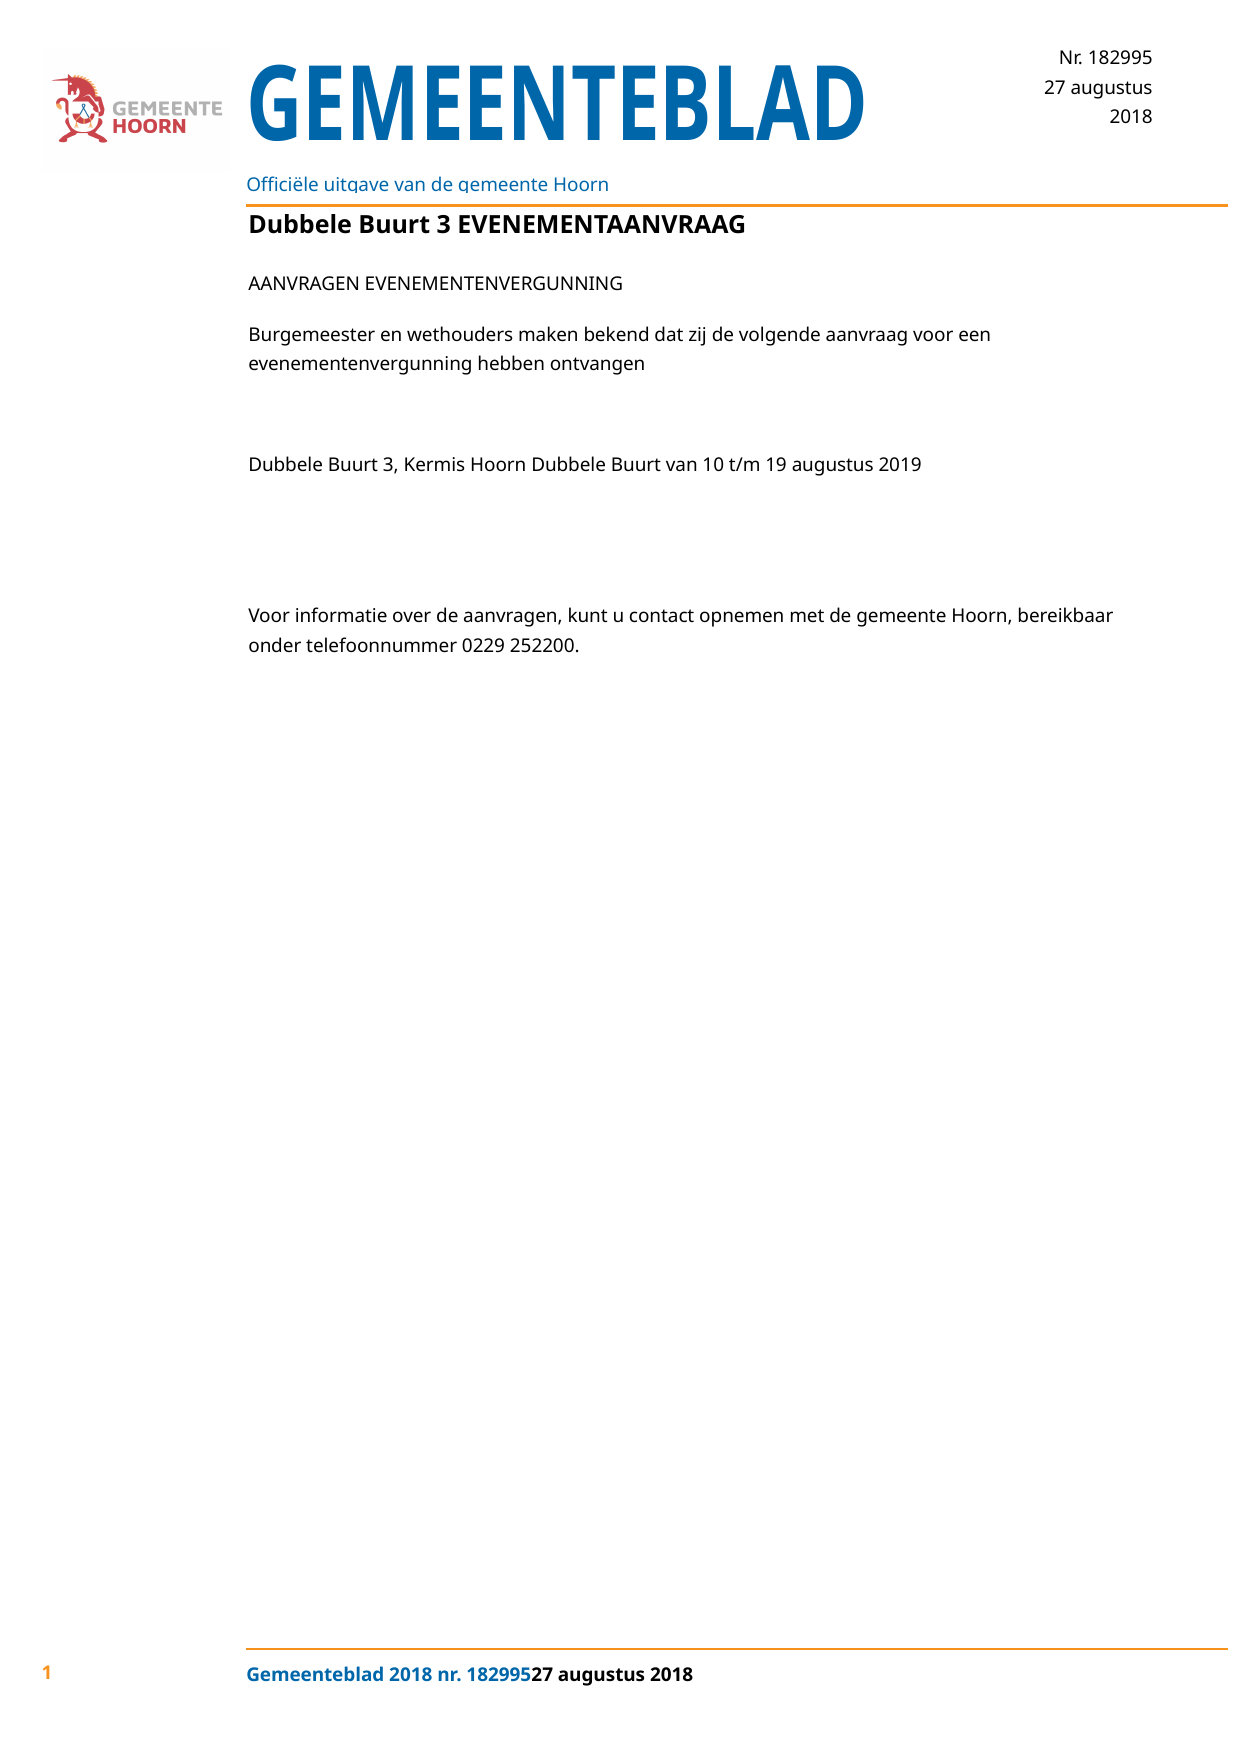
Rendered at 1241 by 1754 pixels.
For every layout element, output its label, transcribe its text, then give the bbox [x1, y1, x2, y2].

text Burgemeester en wethouders maken bekend dat zij de volgende aanvraag voor een evenementenvergunning hebben ontvangen [248, 321, 1152, 376]
text Voor informatie over de aanvragen, kunt u contact opnemen met de gemeente Hoorn, bereikbaar onder telefoonnummer 0229 252200. [248, 602, 1152, 658]
text AANVRAGEN EVENEMENTENVERGUNNING [248, 270, 1152, 296]
text Dubbele Buurt 3 EVENEMENTAANVRAAG [248, 207, 1152, 241]
text Dubbele Buurt 3, Kermis Hoorn Dubbele Buurt van 10 t/m 19 augustus 2019 [248, 451, 1152, 477]
picture [41, 47, 231, 172]
